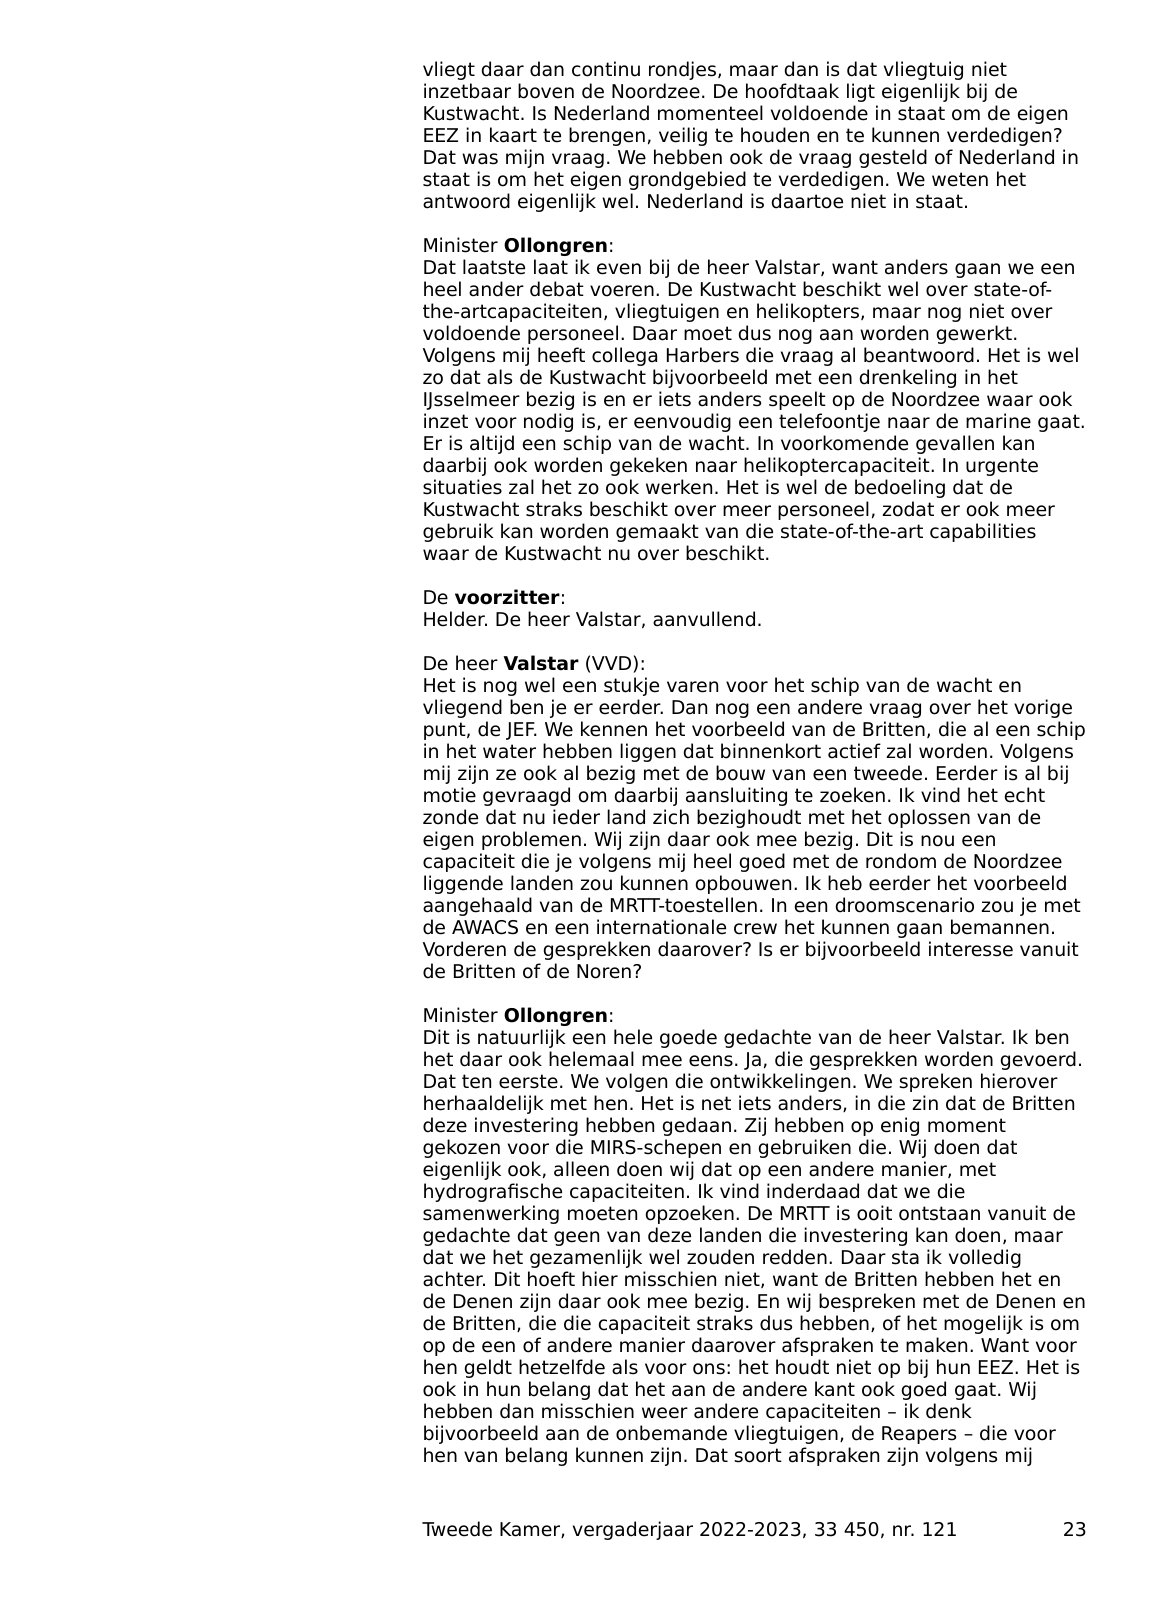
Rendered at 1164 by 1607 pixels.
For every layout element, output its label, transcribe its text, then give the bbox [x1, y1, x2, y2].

text De heer Valstar (VVD): [422, 653, 1087, 675]
text vliegt daar dan continu rondjes, maar dan is dat vliegtuig niet inzetbaar boven de Noordzee. De hoofdtaak ligt eigenlijk bij de Kustwacht. Is Nederland momenteel voldoende in staat om de eigen EEZ in kaart te brengen, veilig te houden en te kunnen verdedigen? Dat was mijn vraag. We hebben ook de vraag gesteld of Nederland in staat is om het eigen grondgebied te verdedigen. We weten het antwoord eigenlijk wel. Nederland is daartoe niet in staat. [422, 59, 1087, 213]
text Dat laatste laat ik even bij de heer Valstar, want anders gaan we een heel ander debat voeren. De Kustwacht beschikt wel over state-of-the-artcapaciteiten, vliegtuigen en helikopters, maar nog niet over voldoende personeel. Daar moet dus nog aan worden gewerkt. Volgens mij heeft collega Harbers die vraag al beantwoord. Het is wel zo dat als de Kustwacht bijvoorbeeld met een drenkeling in het IJsselmeer bezig is en er iets anders speelt op de Noordzee waar ook inzet voor nodig is, er eenvoudig een telefoontje naar de marine gaat. Er is altijd een schip van de wacht. In voorkomende gevallen kan daarbij ook worden gekeken naar helikoptercapaciteit. In urgente situaties zal het zo ook werken. Het is wel de bedoeling dat de Kustwacht straks beschikt over meer personeel, zodat er ook meer gebruik kan worden gemaakt van die state-of-the-art capabilities waar de Kustwacht nu over beschikt. [422, 257, 1087, 565]
text Helder. De heer Valstar, aanvullend. [422, 609, 1087, 631]
text Het is nog wel een stukje varen voor het schip van de wacht en vliegend ben je er eerder. Dan nog een andere vraag over het vorige punt, de JEF. We kennen het voorbeeld van de Britten, die al een schip in het water hebben liggen dat binnenkort actief zal worden. Volgens mij zijn ze ook al bezig met de bouw van een tweede. Eerder is al bij motie gevraagd om daarbij aansluiting te zoeken. Ik vind het echt zonde dat nu ieder land zich bezighoudt met het oplossen van de eigen problemen. Wij zijn daar ook mee bezig. Dit is nou een capaciteit die je volgens mij heel goed met de rondom de Noordzee liggende landen zou kunnen opbouwen. Ik heb eerder het voorbeeld aangehaald van de MRTT-toestellen. In een droomscenario zou je met de AWACS en een internationale crew het kunnen gaan bemannen. Vorderen de gesprekken daarover? Is er bijvoorbeeld interesse vanuit de Britten of de Noren? [422, 675, 1087, 983]
text De voorzitter: [422, 587, 1087, 609]
text Minister Ollongren: [422, 1005, 1087, 1027]
text Dit is natuurlijk een hele goede gedachte van de heer Valstar. Ik ben het daar ook helemaal mee eens. Ja, die gesprekken worden gevoerd. Dat ten eerste. We volgen die ontwikkelingen. We spreken hierover herhaaldelijk met hen. Het is net iets anders, in die zin dat de Britten deze investering hebben gedaan. Zij hebben op enig moment gekozen voor die MIRS-schepen en gebruiken die. Wij doen dat eigenlijk ook, alleen doen wij dat op een andere manier, met hydrografische capaciteiten. Ik vind inderdaad dat we die samenwerking moeten opzoeken. De MRTT is ooit ontstaan vanuit de gedachte dat geen van deze landen die investering kan doen, maar dat we het gezamenlijk wel zouden redden. Daar sta ik volledig achter. Dit hoeft hier misschien niet, want de Britten hebben het en de Denen zijn daar ook mee bezig. En wij bespreken met de Denen en de Britten, die die capaciteit straks dus hebben, of het mogelijk is om op de een of andere manier daarover afspraken te maken. Want voor hen geldt hetzelfde als voor ons: het houdt niet op bij hun EEZ. Het is ook in hun belang dat het aan de andere kant ook goed gaat. Wij hebben dan misschien weer andere capaciteiten – ik denk bijvoorbeeld aan de onbemande vliegtuigen, de Reapers – die voor hen van belang kunnen zijn. Dat soort afspraken zijn volgens mij [422, 1027, 1087, 1467]
text Minister Ollongren: [422, 235, 1087, 257]
